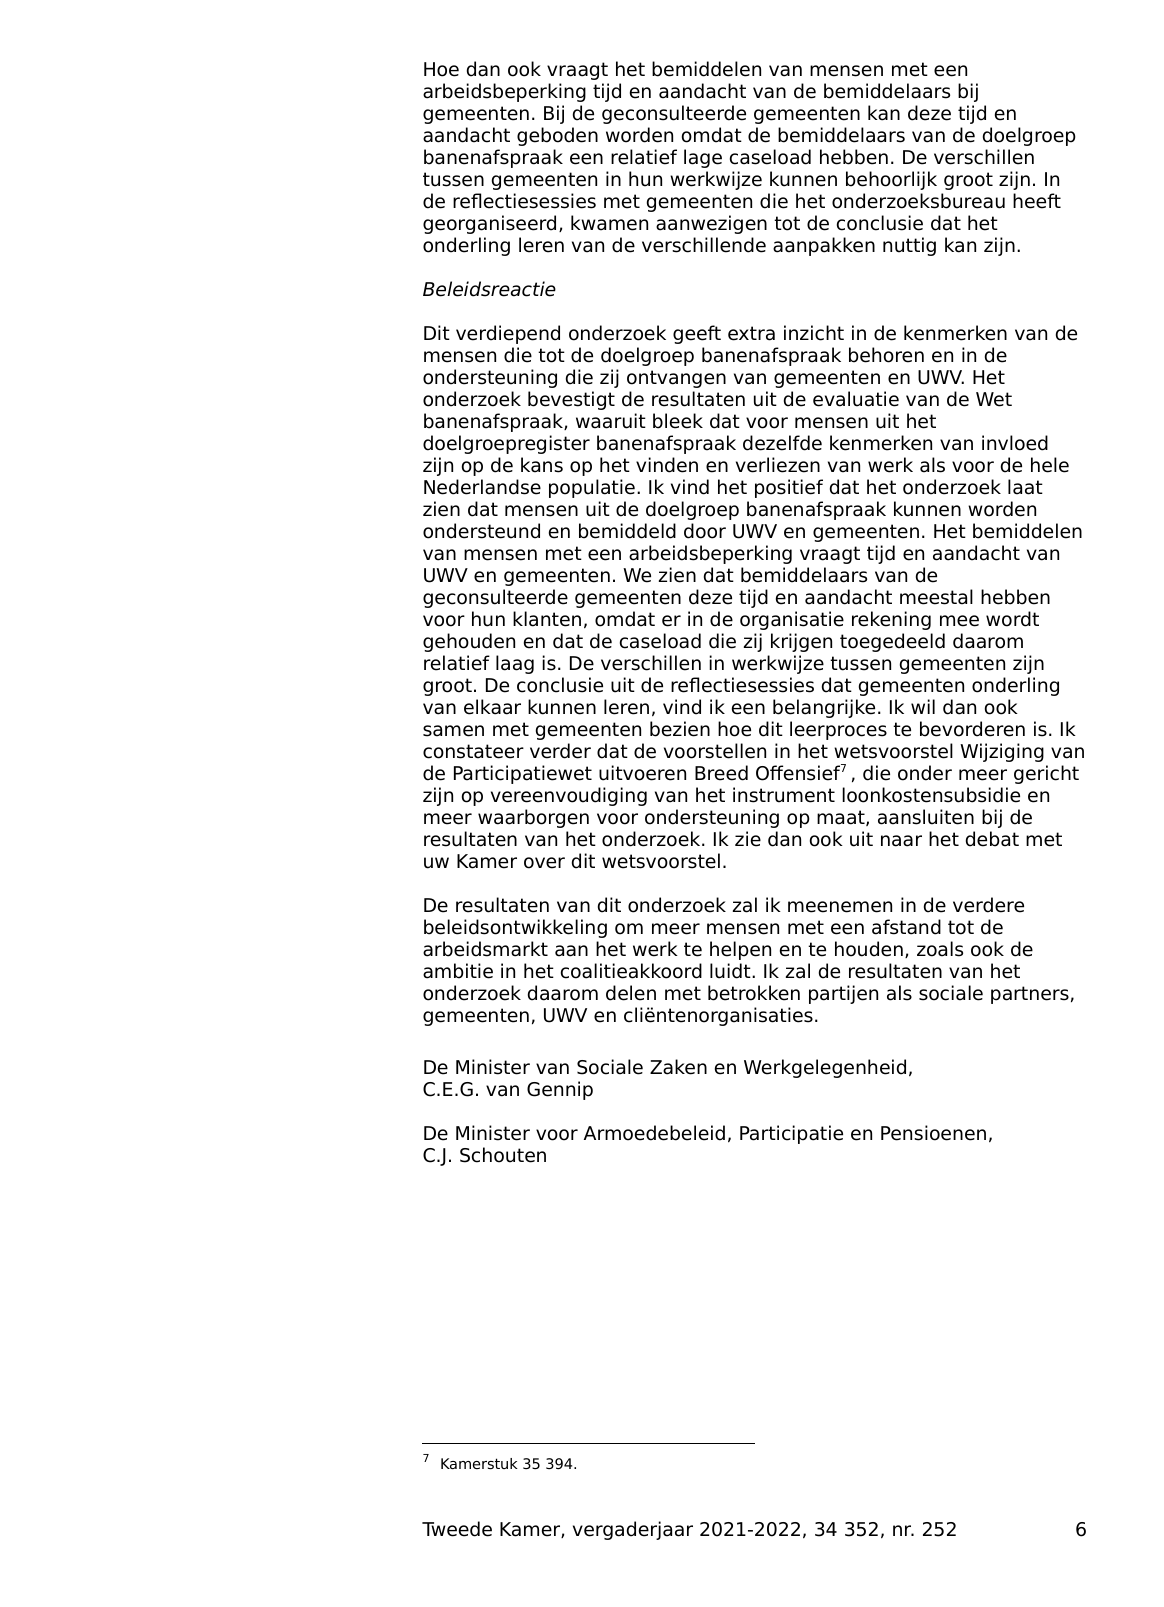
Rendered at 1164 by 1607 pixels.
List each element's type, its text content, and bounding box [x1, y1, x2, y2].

text Dit verdiepend onderzoek geeft extra inzicht in de kenmerken van de mensen die tot de doelgroep banenafspraak behoren en in de ondersteuning die zij ontvangen van gemeenten en UWV. Het onderzoek bevestigt de resultaten uit de evaluatie van de Wet banenafspraak, waaruit bleek dat voor mensen uit het doelgroepregister banenafspraak dezelfde kenmerken van invloed zijn op de kans op het vinden en verliezen van werk als voor de hele Nederlandse populatie. Ik vind het positief dat het onderzoek laat zien dat mensen uit de doelgroep banenafspraak kunnen worden ondersteund en bemiddeld door UWV en gemeenten. Het bemiddelen van mensen met een arbeidsbeperking vraagt tijd en aandacht van UWV en gemeenten. We zien dat bemiddelaars van de geconsulteerde gemeenten deze tijd en aandacht meestal hebben voor hun klanten, omdat er in de organisatie rekening mee wordt gehouden en dat de caseload die zij krijgen toegedeeld daarom relatief laag is. De verschillen in werkwijze tussen gemeenten zijn groot. De conclusie uit de reflectiesessies dat gemeenten onderling van elkaar kunnen leren, vind ik een belangrijke. Ik wil dan ook samen met gemeenten bezien hoe dit leerproces te bevorderen is. Ik constateer verder dat de voorstellen in het wetsvoorstel Wijziging van de Participatiewet uitvoeren Breed Offensief, die onder meer gericht zijn op vereenvoudiging van het instrument loonkostensubsidie en meer waarborgen voor ondersteuning op maat, aansluiten bij de resultaten van het onderzoek. Ik zie dan ook uit naar het debat met uw Kamer over dit wetsvoorstel. [422, 323, 1087, 873]
text De Minister voor Armoedebeleid, Participatie en Pensioenen, C.J. Schouten [422, 1123, 1087, 1167]
text De Minister van Sociale Zaken en Werkgelegenheid, C.E.G. van Gennip [422, 1057, 1087, 1101]
text De resultaten van dit onderzoek zal ik meenemen in de verdere beleidsontwikkeling om meer mensen met een afstand tot de arbeidsmarkt aan het werk te helpen en te houden, zoals ook de ambitie in het coalitieakkoord luidt. Ik zal de resultaten van het onderzoek daarom delen met betrokken partijen als sociale partners, gemeenten, UWV en cliëntenorganisaties. [422, 895, 1087, 1027]
text Hoe dan ook vraagt het bemiddelen van mensen met een arbeidsbeperking tijd en aandacht van de bemiddelaars bij gemeenten. Bij de geconsulteerde gemeenten kan deze tijd en aandacht geboden worden omdat de bemiddelaars van de doelgroep banenafspraak een relatief lage caseload hebben. De verschillen tussen gemeenten in hun werkwijze kunnen behoorlijk groot zijn. In de reflectiesessies met gemeenten die het onderzoeksbureau heeft georganiseerd, kwamen aanwezigen tot de conclusie dat het onderling leren van de verschillende aanpakken nuttig kan zijn. [422, 59, 1087, 257]
text Kamerstuk 35 394. [422, 1452, 1087, 1474]
subtitle Beleidsreactie [422, 279, 1087, 301]
